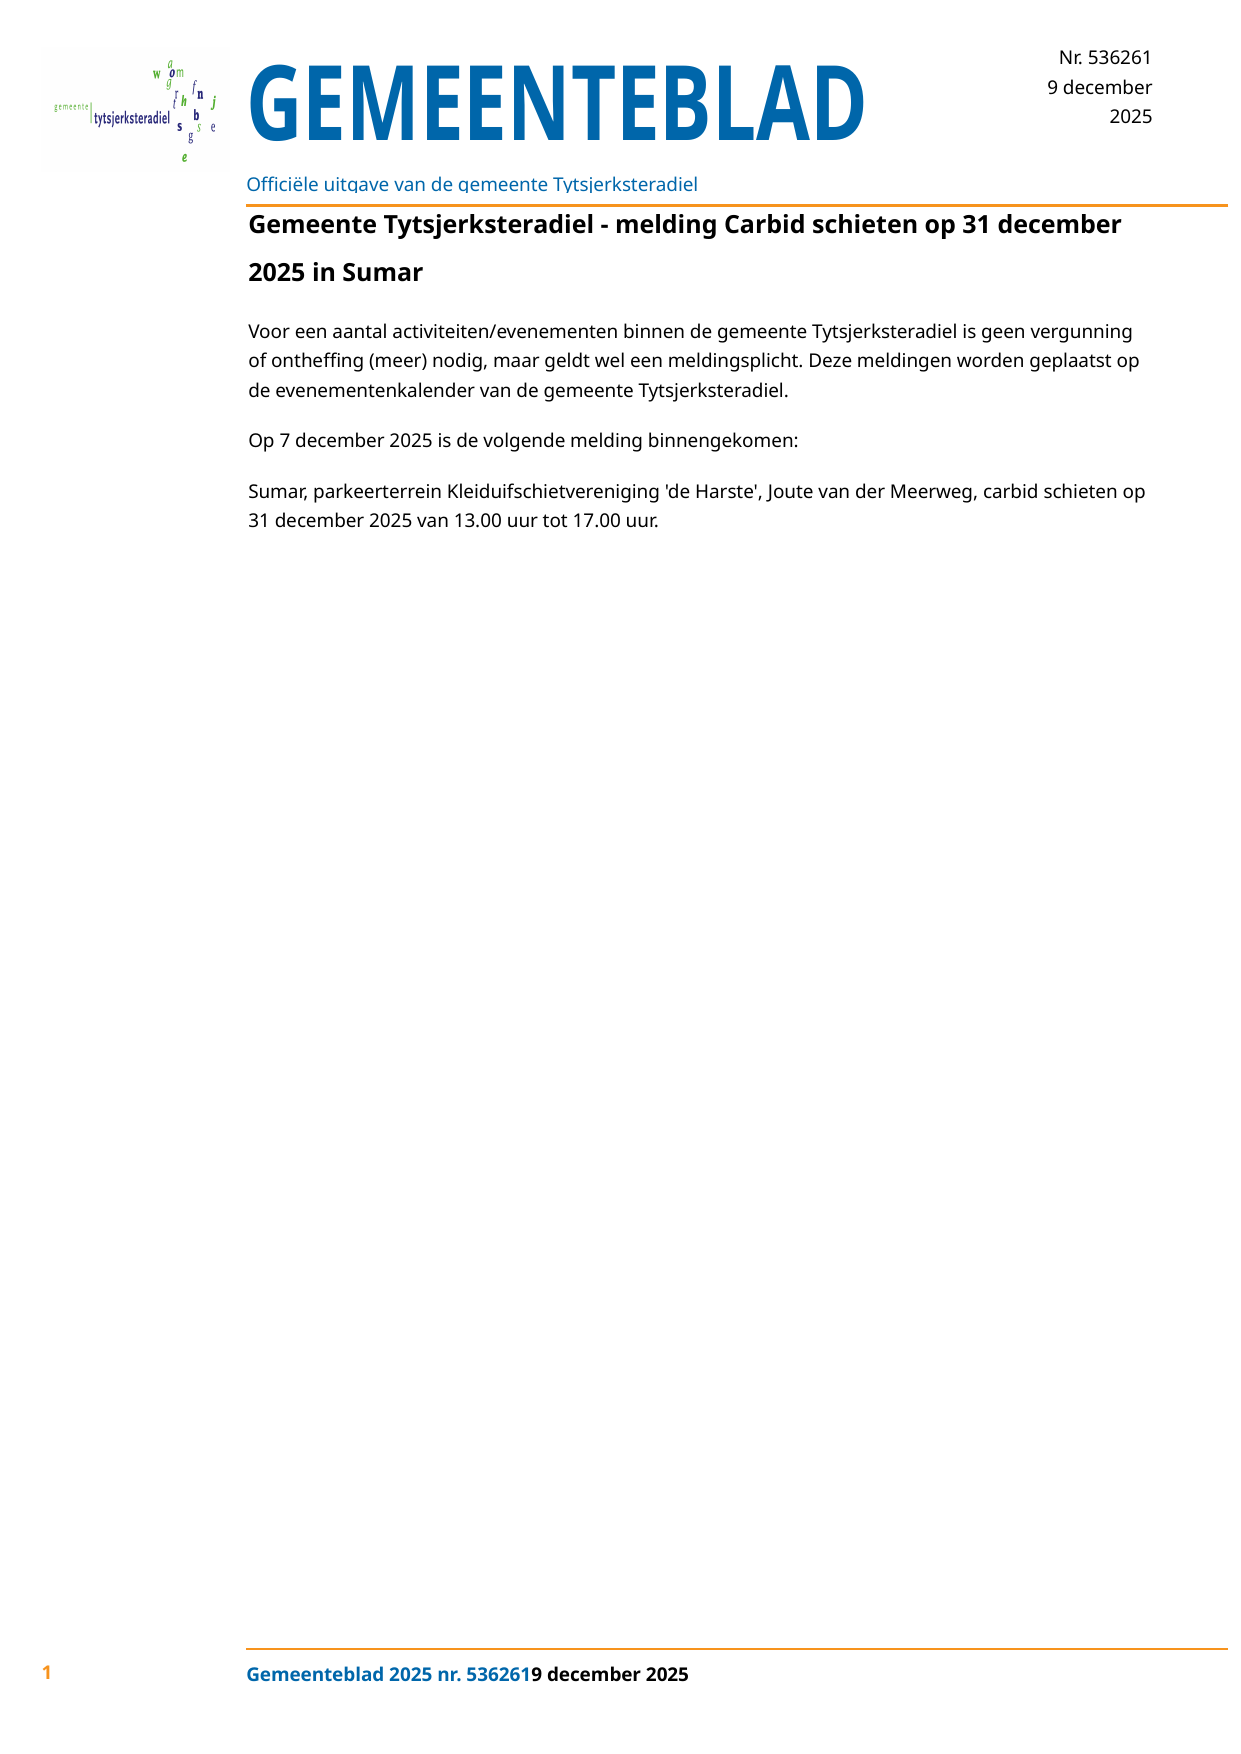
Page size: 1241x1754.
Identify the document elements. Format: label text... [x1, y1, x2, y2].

text Sumar, parkeerterrein Kleiduifschietvereniging 'de Harste', Joute van der Meerweg, carbid schieten op 31 december 2025 van 13.00 uur tot 17.00 uur. [248, 478, 1152, 533]
text Op 7 december 2025 is de volgende melding binnengekomen: [248, 427, 1152, 453]
text Voor een aantal activiteiten/evenementen binnen de gemeente Tytsjerksteradiel is geen vergunning of ontheffing (meer) nodig, maar geldt wel een meldingsplicht. Deze meldingen worden geplaatst op de evenementenkalender van de gemeente Tytsjerksteradiel. [248, 318, 1152, 403]
text Gemeente Tytsjerksteradiel - melding Carbid schieten op 31 december 2025 in Sumar [248, 207, 1152, 288]
picture [41, 47, 231, 172]
